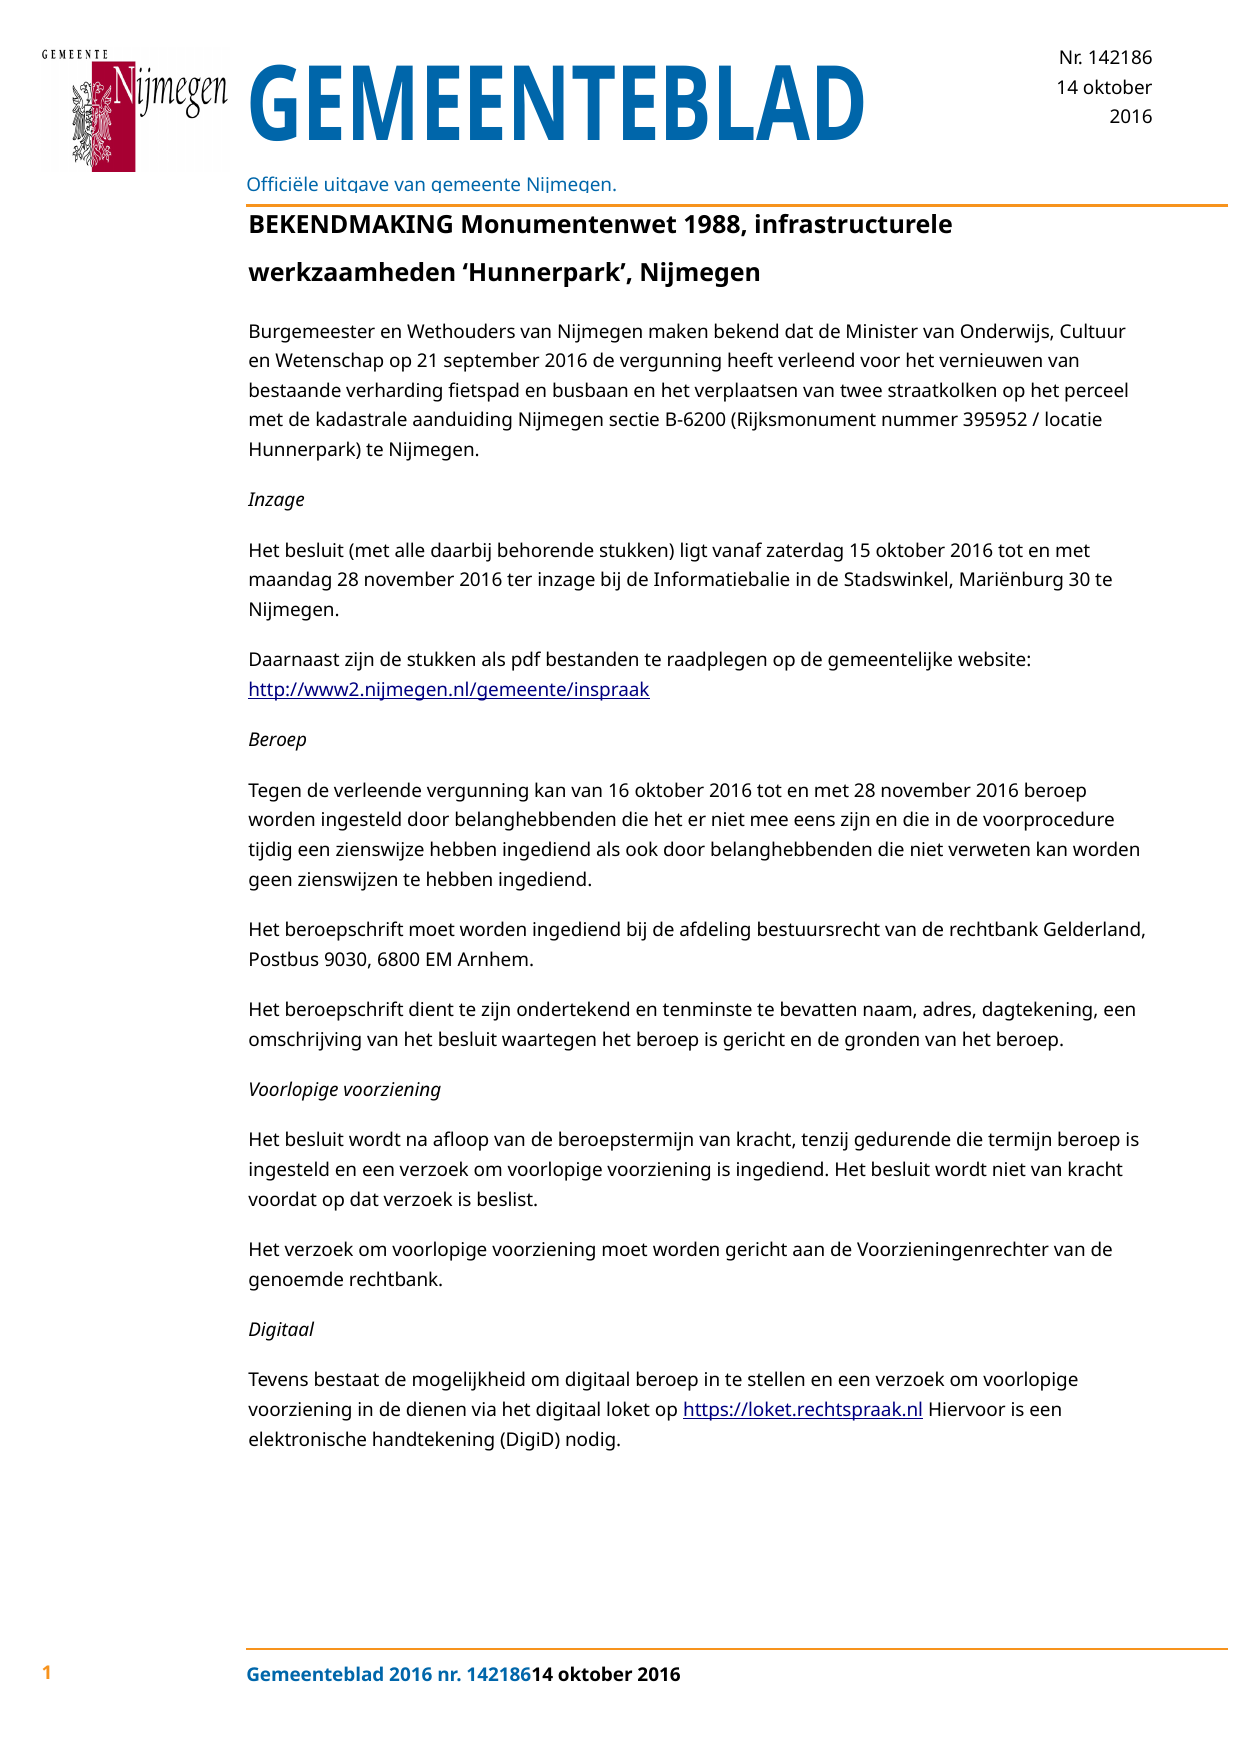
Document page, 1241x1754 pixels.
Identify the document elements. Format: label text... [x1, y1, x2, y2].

text BEKENDMAKING Monumentenwet 1988, infrastructurele werkzaamheden ‘Hunnerpark’, Nijmegen [248, 207, 1152, 288]
text Digitaal [248, 1316, 1152, 1342]
text Tegen de verleende vergunning kan van 16 oktober 2016 tot en met 28 november 2016 beroep worden ingesteld door belanghebbenden die het er niet mee eens zijn en die in de voorprocedure tijdig een zienswijze hebben ingediend als ook door belanghebbenden die niet verweten kan worden geen zienswijzen te hebben ingediend. [248, 777, 1152, 892]
text Het besluit wordt na afloop van de beroepstermijn van kracht, tenzij gedurende die termijn beroep is ingesteld en een verzoek om voorlopige voorziening is ingediend. Het besluit wordt niet van kracht voordat op dat verzoek is beslist. [248, 1127, 1152, 1212]
text Inzage [248, 487, 1152, 512]
text Beroep [248, 727, 1152, 752]
text Daarnaast zijn de stukken als pdf bestanden te raadplegen op de gemeentelijke website: http://www2.nijmegen.nl/gemeente/inspraak [248, 647, 1152, 702]
text Voorlopige voorziening [248, 1076, 1152, 1102]
text Het beroepschrift dient te zijn ondertekend en tenminste te bevatten naam, adres, dagtekening, een omschrijving van het besluit waartegen het beroep is gericht en de gronden van het beroep. [248, 996, 1152, 1052]
text Burgemeester en Wethouders van Nijmegen maken bekend dat de Minister van Onderwijs, Cultuur en Wetenschap op 21 september 2016 de vergunning heeft verleend voor het vernieuwen van bestaande verharding fietspad en busbaan en het verplaatsen van twee straatkolken op het perceel met de kadastrale aanduiding Nijmegen sectie B-6200 (Rijksmonument nummer 395952 / locatie Hunnerpark) te Nijmegen. [248, 318, 1152, 462]
text Het verzoek om voorlopige voorziening moet worden gericht aan de Voorzieningenrechter van de genoemde rechtbank. [248, 1236, 1152, 1292]
text Het beroepschrift moet worden ingediend bij de afdeling bestuursrecht van de rechtbank Gelderland, Postbus 9030, 6800 EM Arnhem. [248, 916, 1152, 972]
text Het besluit (met alle daarbij behorende stukken) ligt vanaf zaterdag 15 oktober 2016 tot en met maandag 28 november 2016 ter inzage bij de Informatiebalie in de Stadswinkel, Mariënburg 30 te Nijmegen. [248, 537, 1152, 622]
text Tevens bestaat de mogelijkheid om digitaal beroep in te stellen en een verzoek om voorlopige voorziening in de dienen via het digitaal loket op https://loket.rechtspraak.nl Hiervoor is een elektronische handtekening (DigiD) nodig. [248, 1367, 1152, 1452]
picture [41, 47, 231, 172]
